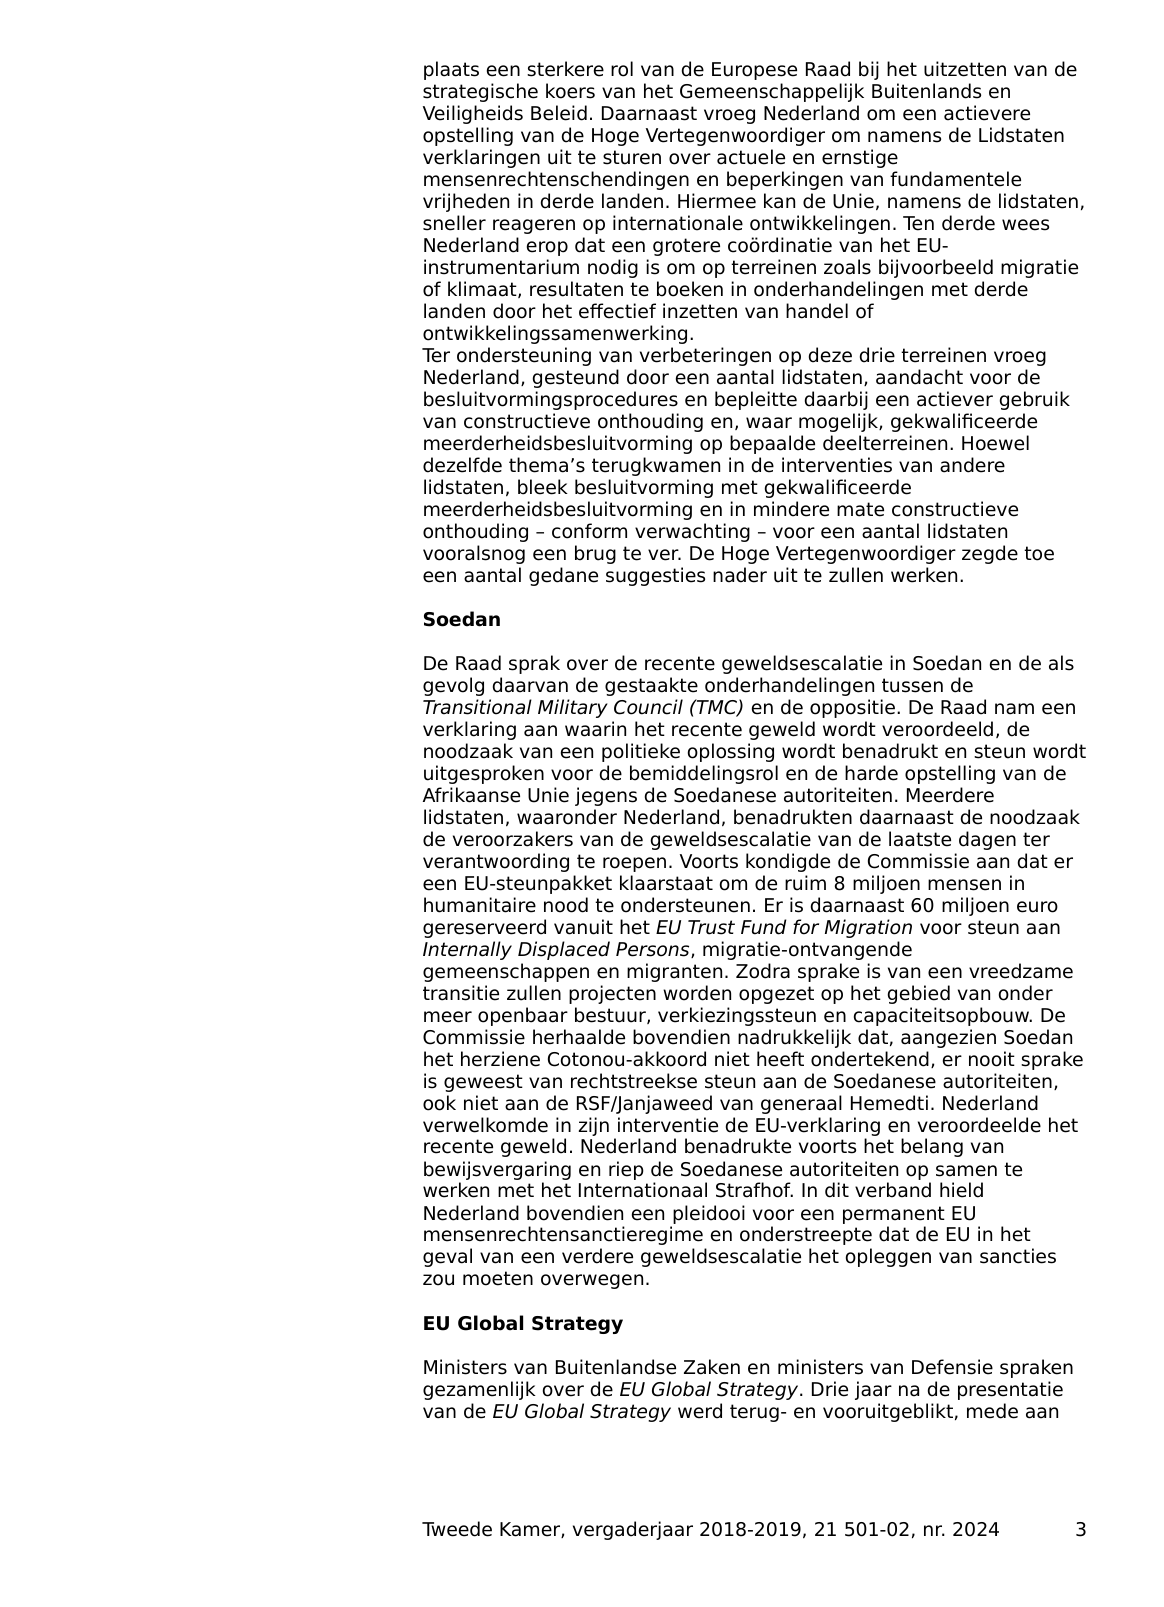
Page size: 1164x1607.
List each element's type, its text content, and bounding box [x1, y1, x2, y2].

subtitle EU Global Strategy [422, 1312, 1087, 1334]
text Ministers van Buitenlandse Zaken en ministers van Defensie spraken gezamenlijk over de EU Global Strategy. Drie jaar na de presentatie van de EU Global Strategy werd terug- en vooruitgeblikt, mede aan [422, 1357, 1087, 1423]
text De Raad sprak over de recente geweldsescalatie in Soedan en de als gevolg daarvan de gestaakte onderhandelingen tussen de Transitional Military Council (TMC) en de oppositie. De Raad nam een verklaring aan waarin het recente geweld wordt veroordeeld, de noodzaak van een politieke oplossing wordt benadrukt en steun wordt uitgesproken voor de bemiddelingsrol en de harde opstelling van de Afrikaanse Unie jegens de Soedanese autoriteiten. Meerdere lidstaten, waaronder Nederland, benadrukten daarnaast de noodzaak de veroorzakers van de geweldsescalatie van de laatste dagen ter verantwoording te roepen. Voorts kondigde de Commissie aan dat er een EU-steunpakket klaarstaat om de ruim 8 miljoen mensen in humanitaire nood te ondersteunen. Er is daarnaast 60 miljoen euro gereserveerd vanuit het EU Trust Fund for Migration voor steun aan Internally Displaced Persons, migratie-ontvangende gemeenschappen en migranten. Zodra sprake is van een vreedzame transitie zullen projecten worden opgezet op het gebied van onder meer openbaar bestuur, verkiezingssteun en capaciteitsopbouw. De Commissie herhaalde bovendien nadrukkelijk dat, aangezien Soedan het herziene Cotonou-akkoord niet heeft ondertekend, er nooit sprake is geweest van rechtstreekse steun aan de Soedanese autoriteiten, ook niet aan de RSF/Janjaweed van generaal Hemedti. Nederland verwelkomde in zijn interventie de EU-verklaring en veroordeelde het recente geweld. Nederland benadrukte voorts het belang van bewijsvergaring en riep de Soedanese autoriteiten op samen te werken met het Internationaal Strafhof. In dit verband hield Nederland bovendien een pleidooi voor een permanent EU mensenrechtensanctieregime en onderstreepte dat de EU in het geval van een verdere geweldsescalatie het opleggen van sancties zou moeten overwegen. [422, 653, 1087, 1290]
text Ter ondersteuning van verbeteringen op deze drie terreinen vroeg Nederland, gesteund door een aantal lidstaten, aandacht voor de besluitvormingsprocedures en bepleitte daarbij een actiever gebruik van constructieve onthouding en, waar mogelijk, gekwalificeerde meerderheidsbesluitvorming op bepaalde deelterreinen. Hoewel dezelfde thema’s terugkwamen in de interventies van andere lidstaten, bleek besluitvorming met gekwalificeerde meerderheidsbesluitvorming en in mindere mate constructieve onthouding – conform verwachting – voor een aantal lidstaten vooralsnog een brug te ver. De Hoge Vertegenwoordiger zegde toe een aantal gedane suggesties nader uit te zullen werken. [422, 345, 1087, 587]
text plaats een sterkere rol van de Europese Raad bij het uitzetten van de strategische koers van het Gemeenschappelijk Buitenlands en Veiligheids Beleid. Daarnaast vroeg Nederland om een actievere opstelling van de Hoge Vertegenwoordiger om namens de Lidstaten verklaringen uit te sturen over actuele en ernstige mensenrechtenschendingen en beperkingen van fundamentele vrijheden in derde landen. Hiermee kan de Unie, namens de lidstaten, sneller reageren op internationale ontwikkelingen. Ten derde wees Nederland erop dat een grotere coördinatie van het EU-instrumentarium nodig is om op terreinen zoals bijvoorbeeld migratie of klimaat, resultaten te boeken in onderhandelingen met derde landen door het effectief inzetten van handel of ontwikkelingssamenwerking. [422, 59, 1087, 345]
subtitle Soedan [422, 609, 1087, 631]
